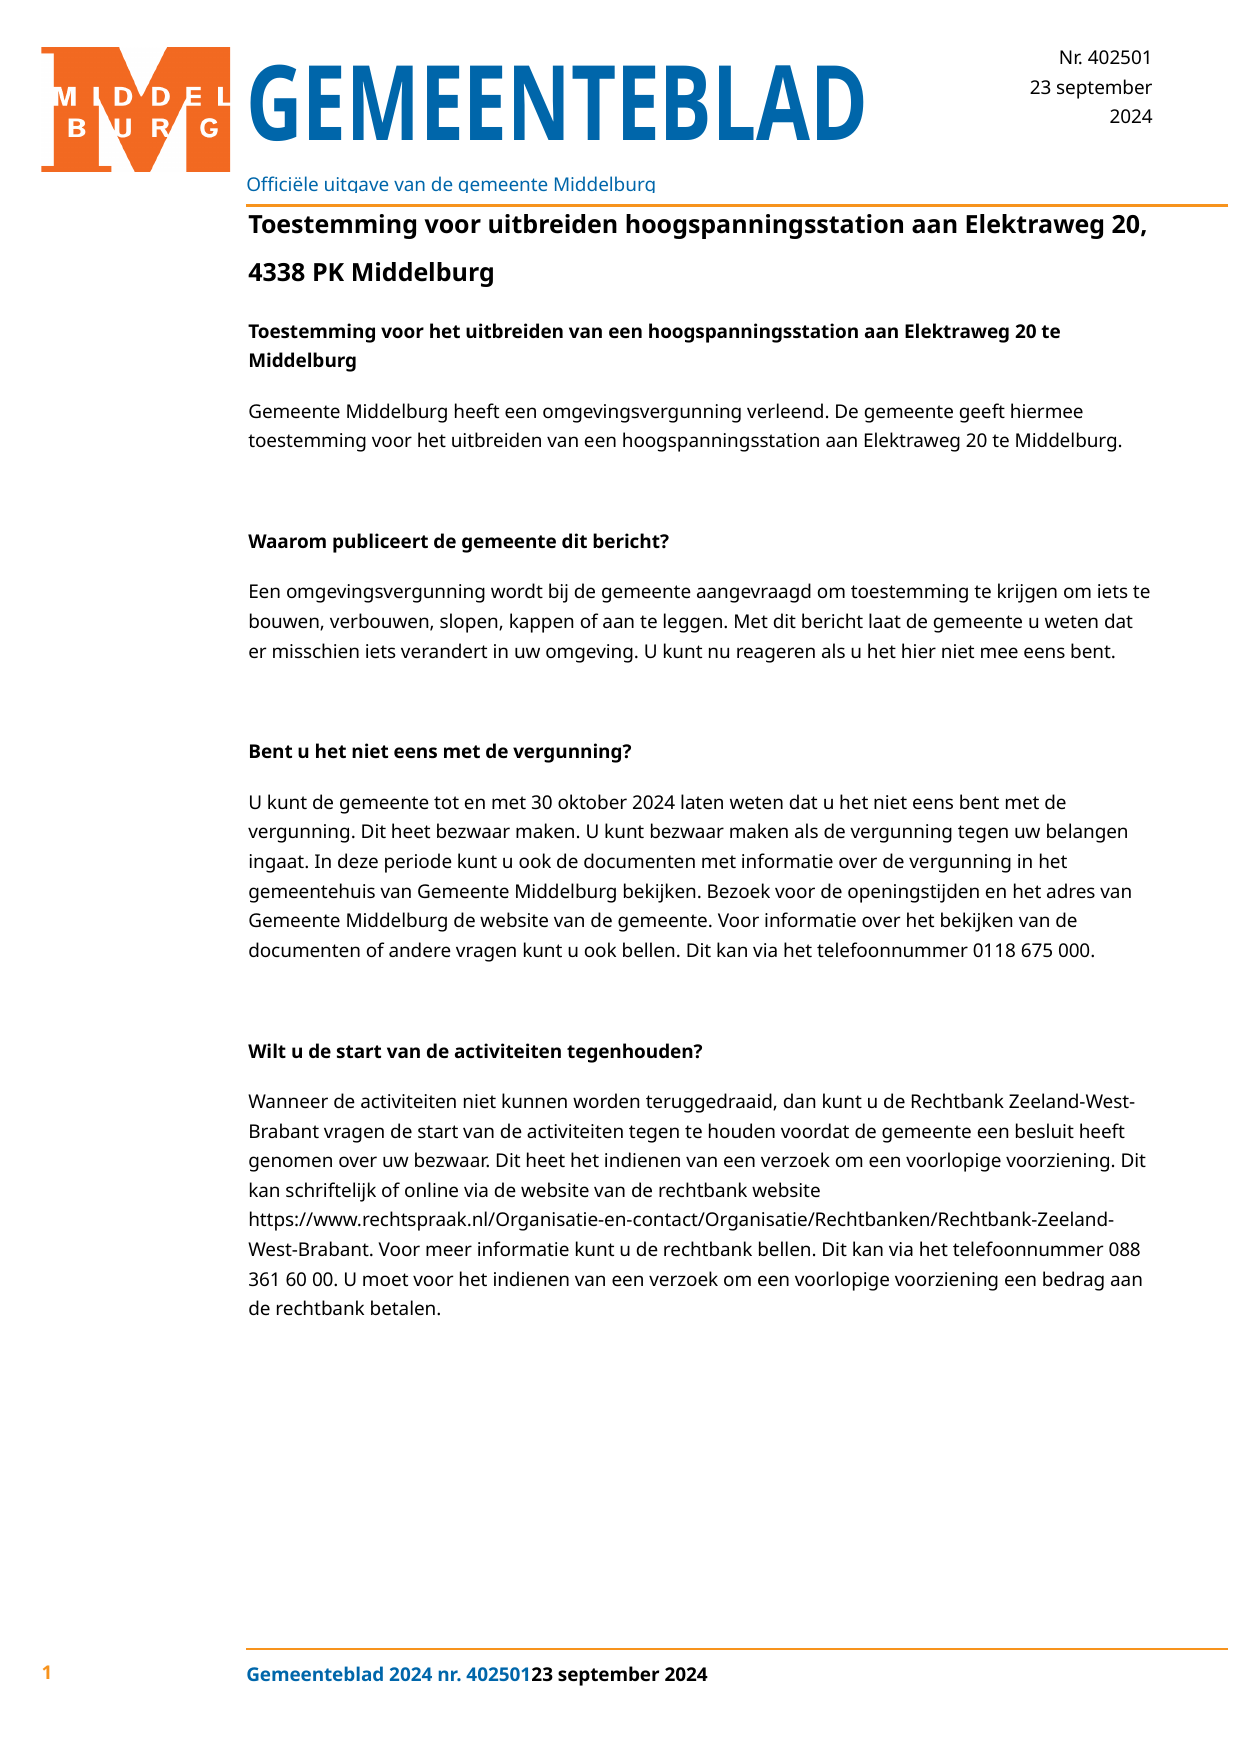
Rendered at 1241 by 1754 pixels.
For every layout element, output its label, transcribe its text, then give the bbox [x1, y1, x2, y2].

text Toestemming voor het uitbreiden van een hoogspanningsstation aan Elektraweg 20 te Middelburg [248, 318, 1152, 373]
text U kunt de gemeente tot en met 30 oktober 2024 laten weten dat u het niet eens bent met de vergunning. Dit heet bezwaar maken. U kunt bezwaar maken als de vergunning tegen uw belangen ingaat. In deze periode kunt u ook de documenten met informatie over de vergunning in het gemeentehuis van Gemeente Middelburg bekijken. Bezoek voor de openingstijden en het adres van Gemeente Middelburg de website van de gemeente. Voor informatie over het bekijken van de documenten of andere vragen kunt u ook bellen. Dit kan via het telefoonnummer 0118 675 000. [248, 789, 1152, 963]
text Een omgevingsvergunning wordt bij de gemeente aangevraagd om toestemming te krijgen om iets te bouwen, verbouwen, slopen, kappen of aan te leggen. Met dit bericht laat de gemeente u weten dat er misschien iets verandert in uw omgeving. U kunt nu reageren als u het hier niet mee eens bent. [248, 579, 1152, 664]
text Wanneer de activiteiten niet kunnen worden teruggedraaid, dan kunt u de Rechtbank Zeeland-West-Brabant vragen de start van de activiteiten tegen te houden voordat de gemeente een besluit heeft genomen over uw bezwaar. Dit heet het indienen van een verzoek om een voorlopige voorziening. Dit kan schriftelijk of online via de website van de rechtbank website https://www.rechtspraak.nl/Organisatie-en-contact/Organisatie/Rechtbanken/Rechtbank-Zeeland-West-Brabant. Voor meer informatie kunt u de rechtbank bellen. Dit kan via het telefoonnummer 088 361 60 00. U moet voor het indienen van een verzoek om een voorlopige voorziening een bedrag aan de rechtbank betalen. [248, 1088, 1152, 1321]
text Wilt u de start van de activiteiten tegenhouden? [248, 1038, 1152, 1064]
picture [41, 47, 231, 172]
text Toestemming voor uitbreiden hoogspanningsstation aan Elektraweg 20, 4338 PK Middelburg [248, 207, 1152, 288]
text Waarom publiceert de gemeente dit bericht? [248, 528, 1152, 554]
text Gemeente Middelburg heeft een omgevingsvergunning verleend. De gemeente geeft hiermee toestemming voor het uitbreiden van een hoogspanningsstation aan Elektraweg 20 te Middelburg. [248, 398, 1152, 453]
text Bent u het niet eens met de vergunning? [248, 739, 1152, 764]
